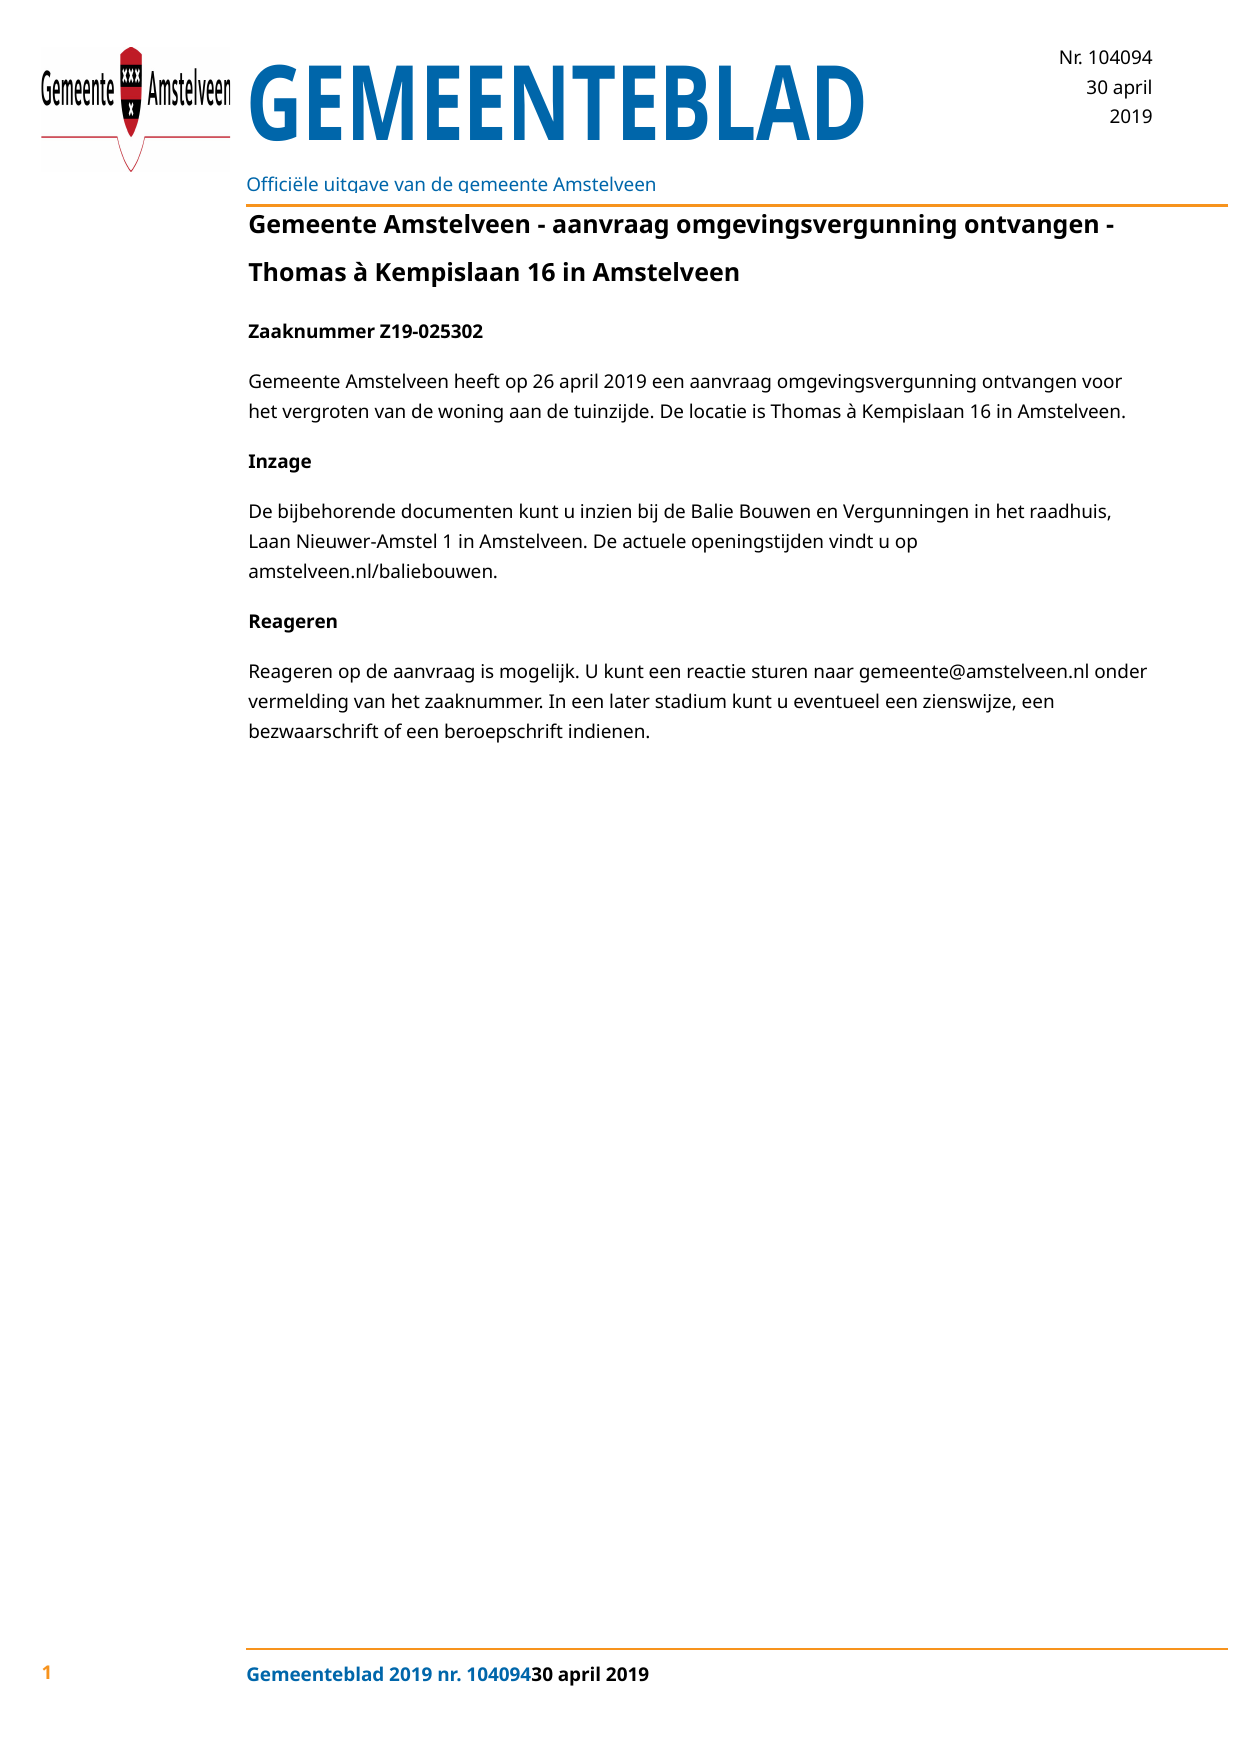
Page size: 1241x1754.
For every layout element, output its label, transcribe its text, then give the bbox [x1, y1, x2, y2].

text Gemeente Amstelveen - aanvraag omgevingsvergunning ontvangen - Thomas à Kempislaan 16 in Amstelveen [248, 207, 1152, 288]
text Reageren [248, 608, 1152, 634]
text Inzage [248, 448, 1152, 474]
text Reageren op de aanvraag is mogelijk. U kunt een reactie sturen naar gemeente@amstelveen.nl onder vermelding van het zaaknummer. In een later stadium kunt u eventueel een zienswijze, een bezwaarschrift of een beroepschrift indienen. [248, 659, 1152, 744]
picture [41, 47, 231, 172]
text Gemeente Amstelveen heeft op 26 april 2019 een aanvraag omgevingsvergunning ontvangen voor het vergroten van de woning aan de tuinzijde. De locatie is Thomas à Kempislaan 16 in Amstelveen. [248, 368, 1152, 424]
text Zaaknummer Z19-025302 [248, 318, 1152, 344]
text De bijbehorende documenten kunt u inzien bij de Balie Bouwen en Vergunningen in het raadhuis, Laan Nieuwer-Amstel 1 in Amstelveen. De actuele openingstijden vindt u op amstelveen.nl/baliebouwen. [248, 499, 1152, 584]
